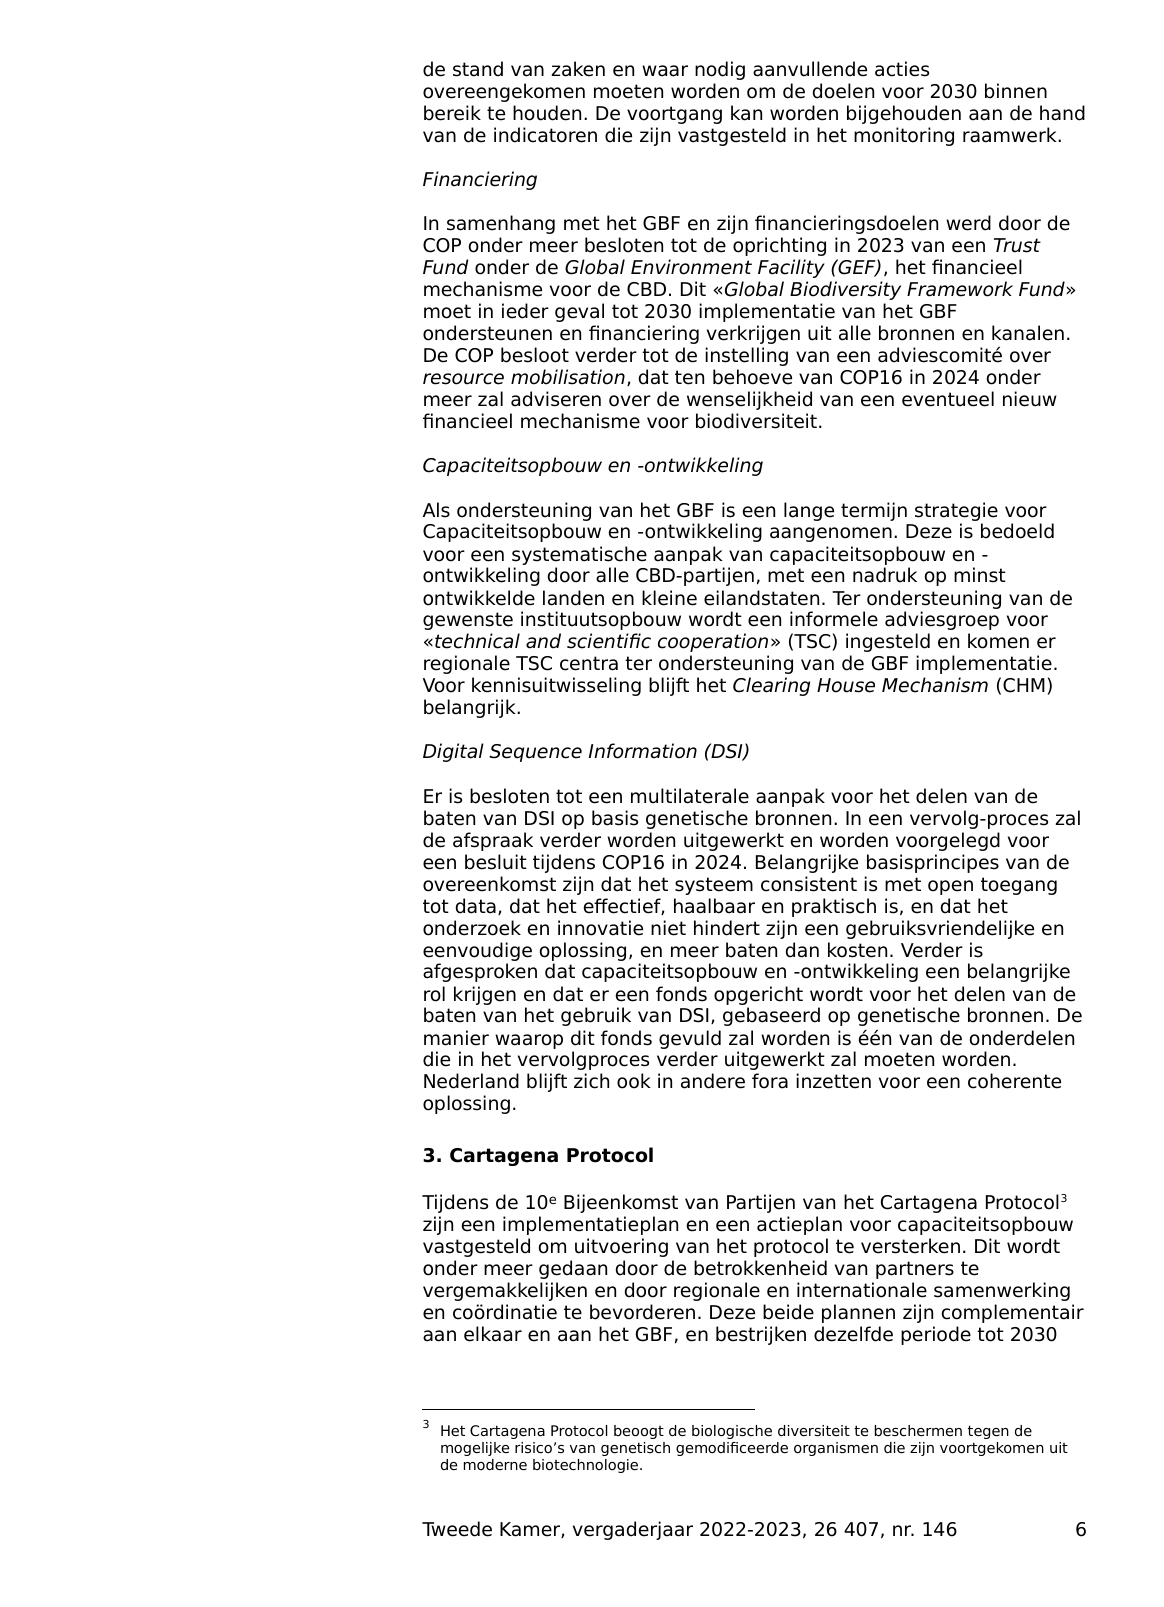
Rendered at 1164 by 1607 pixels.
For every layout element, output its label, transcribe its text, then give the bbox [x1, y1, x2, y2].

subtitle 3. Cartagena Protocol [422, 1145, 1087, 1167]
subtitle Financiering [422, 169, 1087, 191]
text Tijdens de 10e Bijeenkomst van Partijen van het Cartagena Protocol zijn een implementatieplan en een actieplan voor capaciteitsopbouw vastgesteld om uitvoering van het protocol te versterken. Dit wordt onder meer gedaan door de betrokkenheid van partners te vergemakkelijken en door regionale en internationale samenwerking en coördinatie te bevorderen. Deze beide plannen zijn complementair aan elkaar en aan het GBF, en bestrijken dezelfde periode tot 2030 [422, 1192, 1087, 1346]
text de stand van zaken en waar nodig aanvullende acties overeengekomen moeten worden om de doelen voor 2030 binnen bereik te houden. De voortgang kan worden bijgehouden aan de hand van de indicatoren die zijn vastgesteld in het monitoring raamwerk. [422, 59, 1087, 147]
text Er is besloten tot een multilaterale aanpak voor het delen van de baten van DSI op basis genetische bronnen. In een vervolg-proces zal de afspraak verder worden uitgewerkt en worden voorgelegd voor een besluit tijdens COP16 in 2024. Belangrijke basisprincipes van de overeenkomst zijn dat het systeem consistent is met open toegang tot data, dat het effectief, haalbaar en praktisch is, en dat het onderzoek en innovatie niet hindert zijn een gebruiksvriendelijke en eenvoudige oplossing, en meer baten dan kosten. Verder is afgesproken dat capaciteitsopbouw en -ontwikkeling een belangrijke rol krijgen en dat er een fonds opgericht wordt voor het delen van de baten van het gebruik van DSI, gebaseerd op genetische bronnen. De manier waarop dit fonds gevuld zal worden is één van de onderdelen die in het vervolgproces verder uitgewerkt zal moeten worden. Nederland blijft zich ook in andere fora inzetten voor een coherente oplossing. [422, 786, 1087, 1115]
subtitle Capaciteitsopbouw en -ontwikkeling [422, 455, 1087, 477]
text Het Cartagena Protocol beoogt de biologische diversiteit te beschermen tegen de mogelijke risico’s van genetisch gemodificeerde organismen die zijn voortgekomen uit de moderne biotechnologie. [422, 1418, 1087, 1474]
subtitle Digital Sequence Information (DSI) [422, 741, 1087, 763]
text Als ondersteuning van het GBF is een lange termijn strategie voor Capaciteitsopbouw en -ontwikkeling aangenomen. Deze is bedoeld voor een systematische aanpak van capaciteitsopbouw en -ontwikkeling door alle CBD-partijen, met een nadruk op minst ontwikkelde landen en kleine eilandstaten. Ter ondersteuning van de gewenste instituutsopbouw wordt een informele adviesgroep voor «technical and scientific cooperation» (TSC) ingesteld en komen er regionale TSC centra ter ondersteuning van de GBF implementatie. Voor kennisuitwisseling blijft het Clearing House Mechanism (CHM) belangrijk. [422, 499, 1087, 719]
text In samenhang met het GBF en zijn financieringsdoelen werd door de COP onder meer besloten tot de oprichting in 2023 van een Trust Fund onder de Global Environment Facility (GEF), het financieel mechanisme voor de CBD. Dit «Global Biodiversity Framework Fund» moet in ieder geval tot 2030 implementatie van het GBF ondersteunen en financiering verkrijgen uit alle bronnen en kanalen. De COP besloot verder tot de instelling van een adviescomité over resource mobilisation, dat ten behoeve van COP16 in 2024 onder meer zal adviseren over de wenselijkheid van een eventueel nieuw financieel mechanisme voor biodiversiteit. [422, 213, 1087, 433]
